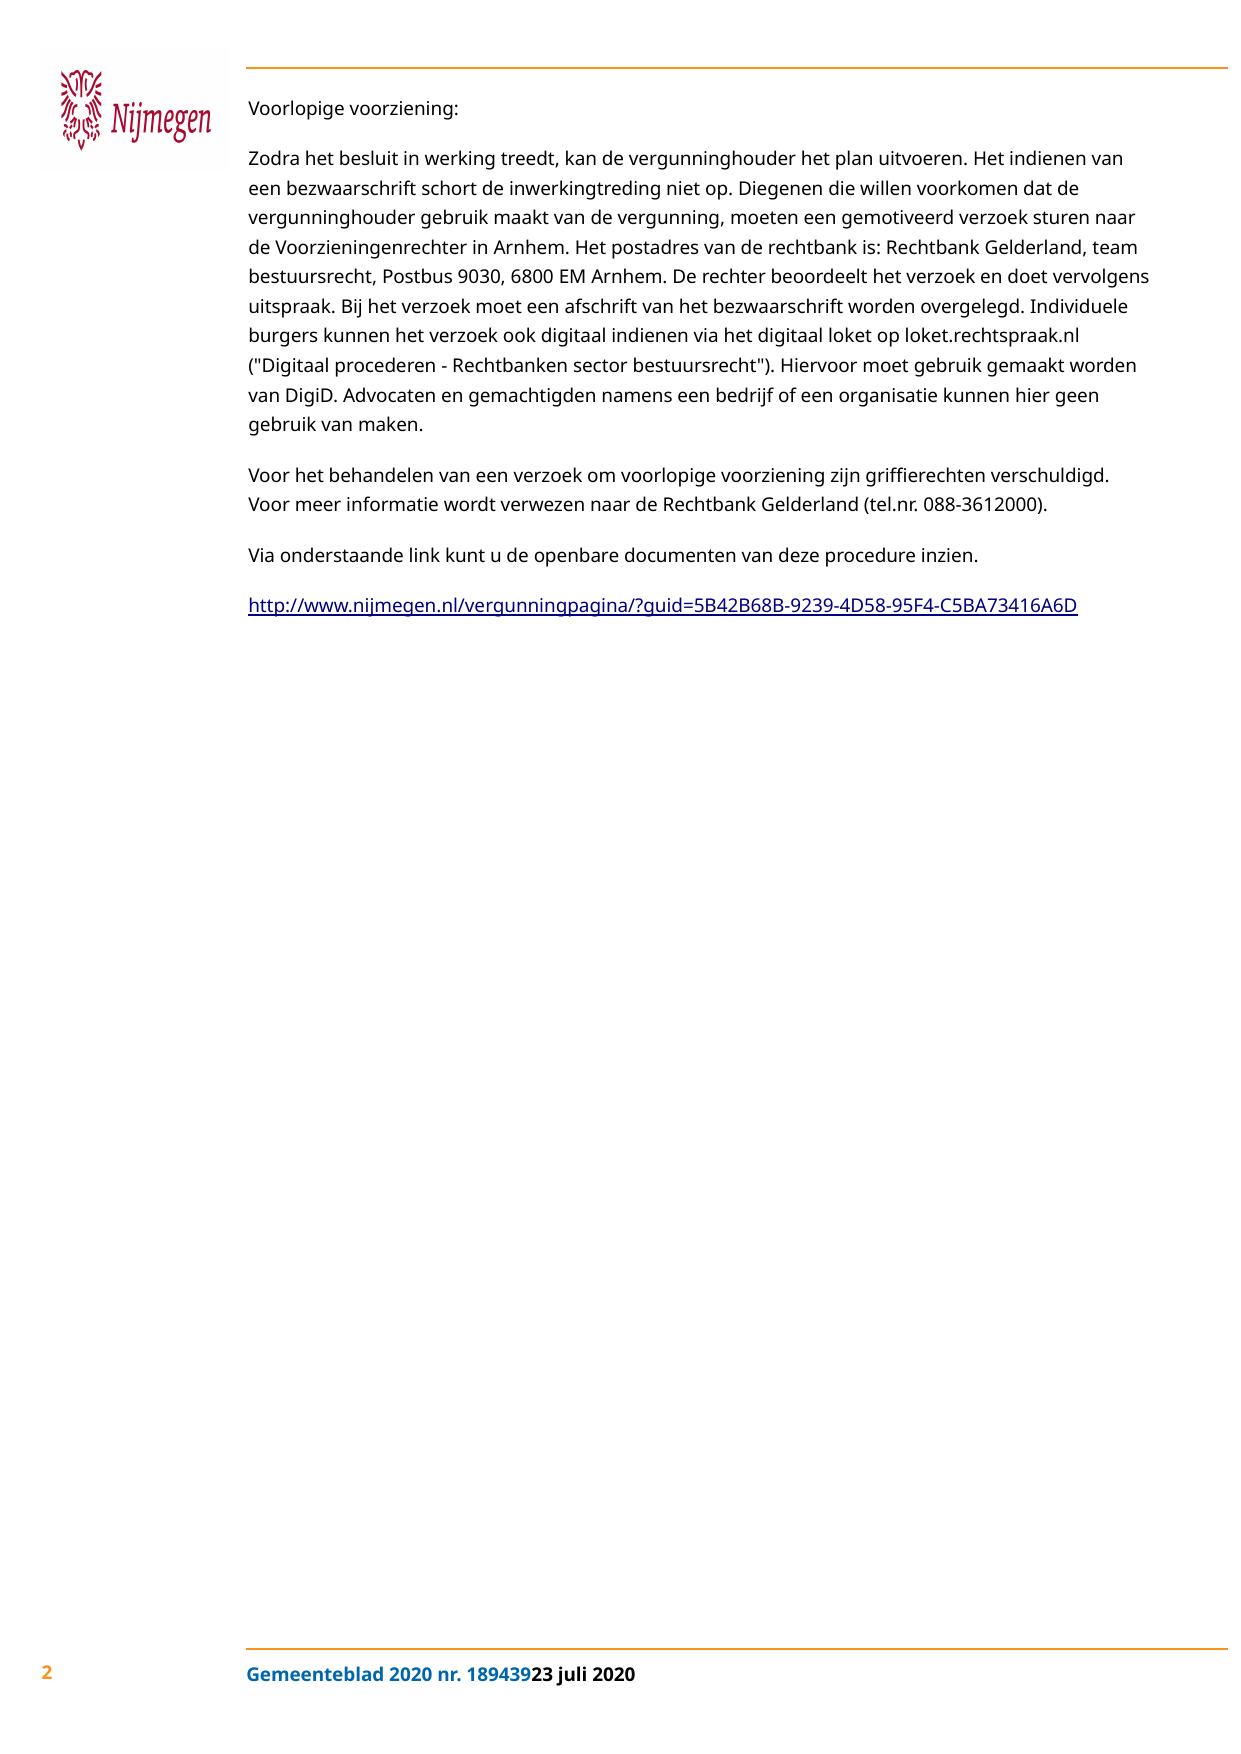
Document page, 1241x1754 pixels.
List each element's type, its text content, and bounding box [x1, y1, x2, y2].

picture [41, 47, 231, 172]
text Zodra het besluit in werking treedt, kan de vergunninghouder het plan uitvoeren. Het indienen van een bezwaarschrift schort de inwerkingtreding niet op. Diegenen die willen voorkomen dat de vergunninghouder gebruik maakt van de vergunning, moeten een gemotiveerd verzoek sturen naar de Voorzieningenrechter in Arnhem. Het postadres van de rechtbank is: Rechtbank Gelderland, team bestuursrecht, Postbus 9030, 6800 EM Arnhem. De rechter beoordeelt het verzoek en doet vervolgens uitspraak. Bij het verzoek moet een afschrift van het bezwaarschrift worden overgelegd. Individuele burgers kunnen het verzoek ook digitaal indienen via het digitaal loket op loket.rechtspraak.nl ("Digitaal procederen - Rechtbanken sector bestuursrecht"). Hiervoor moet gebruik gemaakt worden van DigiD. Advocaten en gemachtigden namens een bedrijf of een organisatie kunnen hier geen gebruik van maken. [248, 145, 1152, 437]
text http://www.nijmegen.nl/vergunningpagina/?guid=5B42B68B-9239-4D58-95F4-C5BA73416A6D [248, 592, 1152, 618]
text Via onderstaande link kunt u de openbare documenten van deze procedure inzien. [248, 542, 1152, 568]
text Voorlopige voorziening: [248, 95, 1152, 121]
text Voor het behandelen van een verzoek om voorlopige voorziening zijn griffierechten verschuldigd. Voor meer informatie wordt verwezen naar de Rechtbank Gelderland (tel.nr. 088-3612000). [248, 462, 1152, 517]
